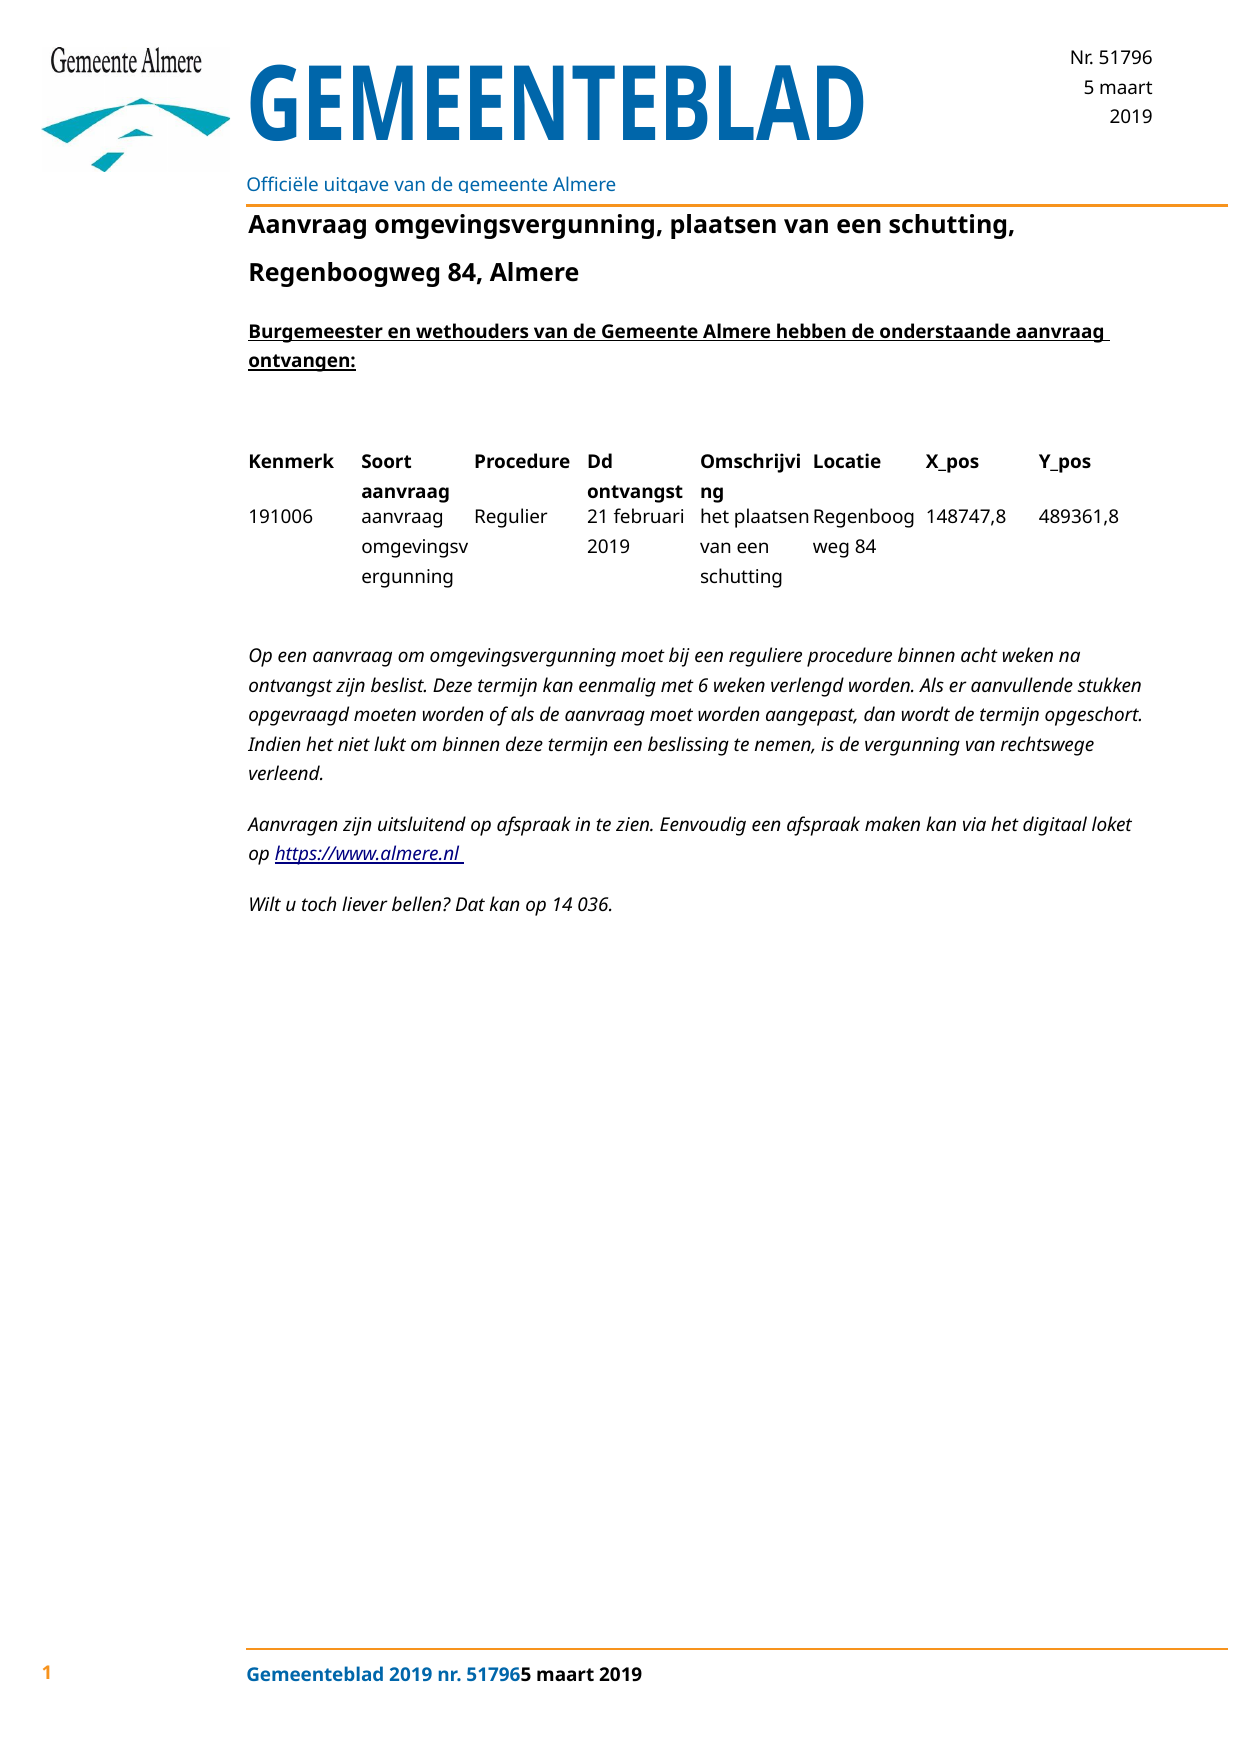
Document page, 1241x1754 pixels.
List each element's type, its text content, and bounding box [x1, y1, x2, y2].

table_header Y_pos [1039, 449, 1152, 504]
table_header Dd ontvangst [587, 449, 700, 504]
table_cell Regenboogweg 84 [813, 504, 926, 589]
text Wilt u toch liever bellen? Dat kan op 14 036. [248, 891, 1152, 917]
table_header X_pos [926, 449, 1038, 504]
table_header Locatie [813, 449, 926, 504]
table_header Kenmerk [248, 449, 361, 504]
table_cell 191006 [248, 504, 361, 589]
text Op een aanvraag om omgevingsvergunning moet bij een reguliere procedure binnen acht weken na ontvangst zijn beslist. Deze termijn kan eenmalig met 6 weken verlengd worden. Als er aanvullende stukken opgevraagd moeten worden of als de aanvraag moet worden aangepast, dan wordt de termijn opgeschort. Indien het niet lukt om binnen deze termijn een beslissing te nemen, is de vergunning van rechtswege verleend. [248, 642, 1152, 786]
table_header Omschrijving [700, 449, 813, 504]
table_cell aanvraag omgevingsvergunning [361, 504, 474, 589]
text Burgemeester en wethouders van de Gemeente Almere hebben de onderstaande aanvraag ontvangen: [248, 318, 1152, 373]
picture [41, 47, 231, 172]
table_cell het plaatsen van een schutting [700, 504, 813, 589]
table_cell Regulier [474, 504, 587, 589]
table_header Procedure [474, 449, 587, 504]
table_header Soort aanvraag [361, 449, 474, 504]
table_cell 148747,8 [926, 504, 1038, 589]
text Aanvragen zijn uitsluitend op afspraak in te zien. Eenvoudig een afspraak maken kan via het digitaal loket op https://www.almere.nl [248, 811, 1152, 866]
table_cell 21 februari 2019 [587, 504, 700, 589]
table_cell 489361,8 [1039, 504, 1152, 589]
text Aanvraag omgevingsvergunning, plaatsen van een schutting, Regenboogweg 84, Almere [248, 207, 1152, 288]
